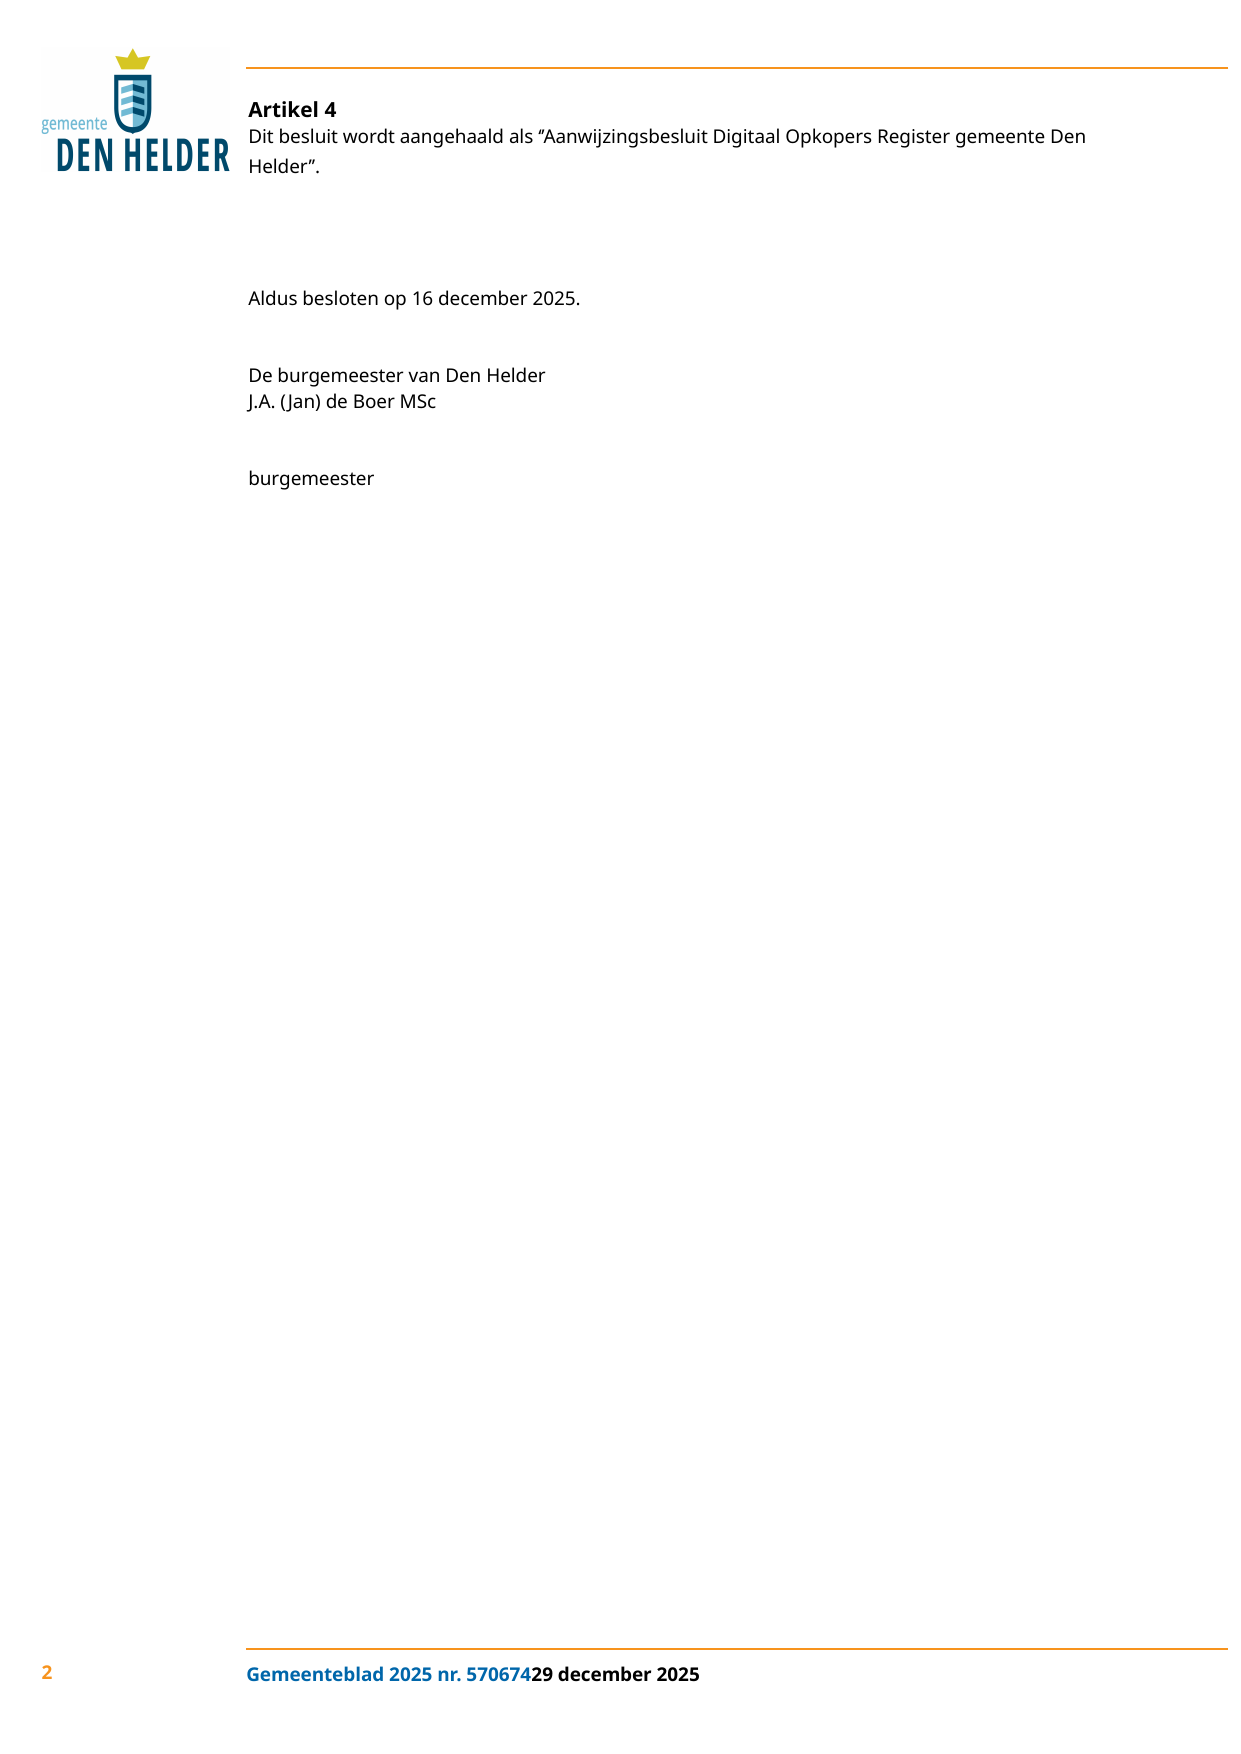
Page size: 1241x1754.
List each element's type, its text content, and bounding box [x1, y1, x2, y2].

picture [130, 157, 135, 172]
text Artikel 4 [248, 95, 1152, 123]
picture [63, 144, 68, 165]
picture [182, 144, 187, 165]
text De burgemeester van Den Helder [248, 362, 1152, 388]
picture [100, 154, 106, 172]
text Aldus besloten op 16 december 2025. [248, 285, 1152, 311]
text J.A. (Jan) de Boer MSc [248, 388, 1152, 414]
text Dit besluit wordt aangehaald als ‘’Aanwijzingsbesluit Digitaal Opkopers Register gemeente Den Helder’’. [248, 123, 1152, 178]
picture [220, 160, 224, 172]
text burgemeester [248, 465, 1152, 491]
picture [41, 47, 231, 172]
